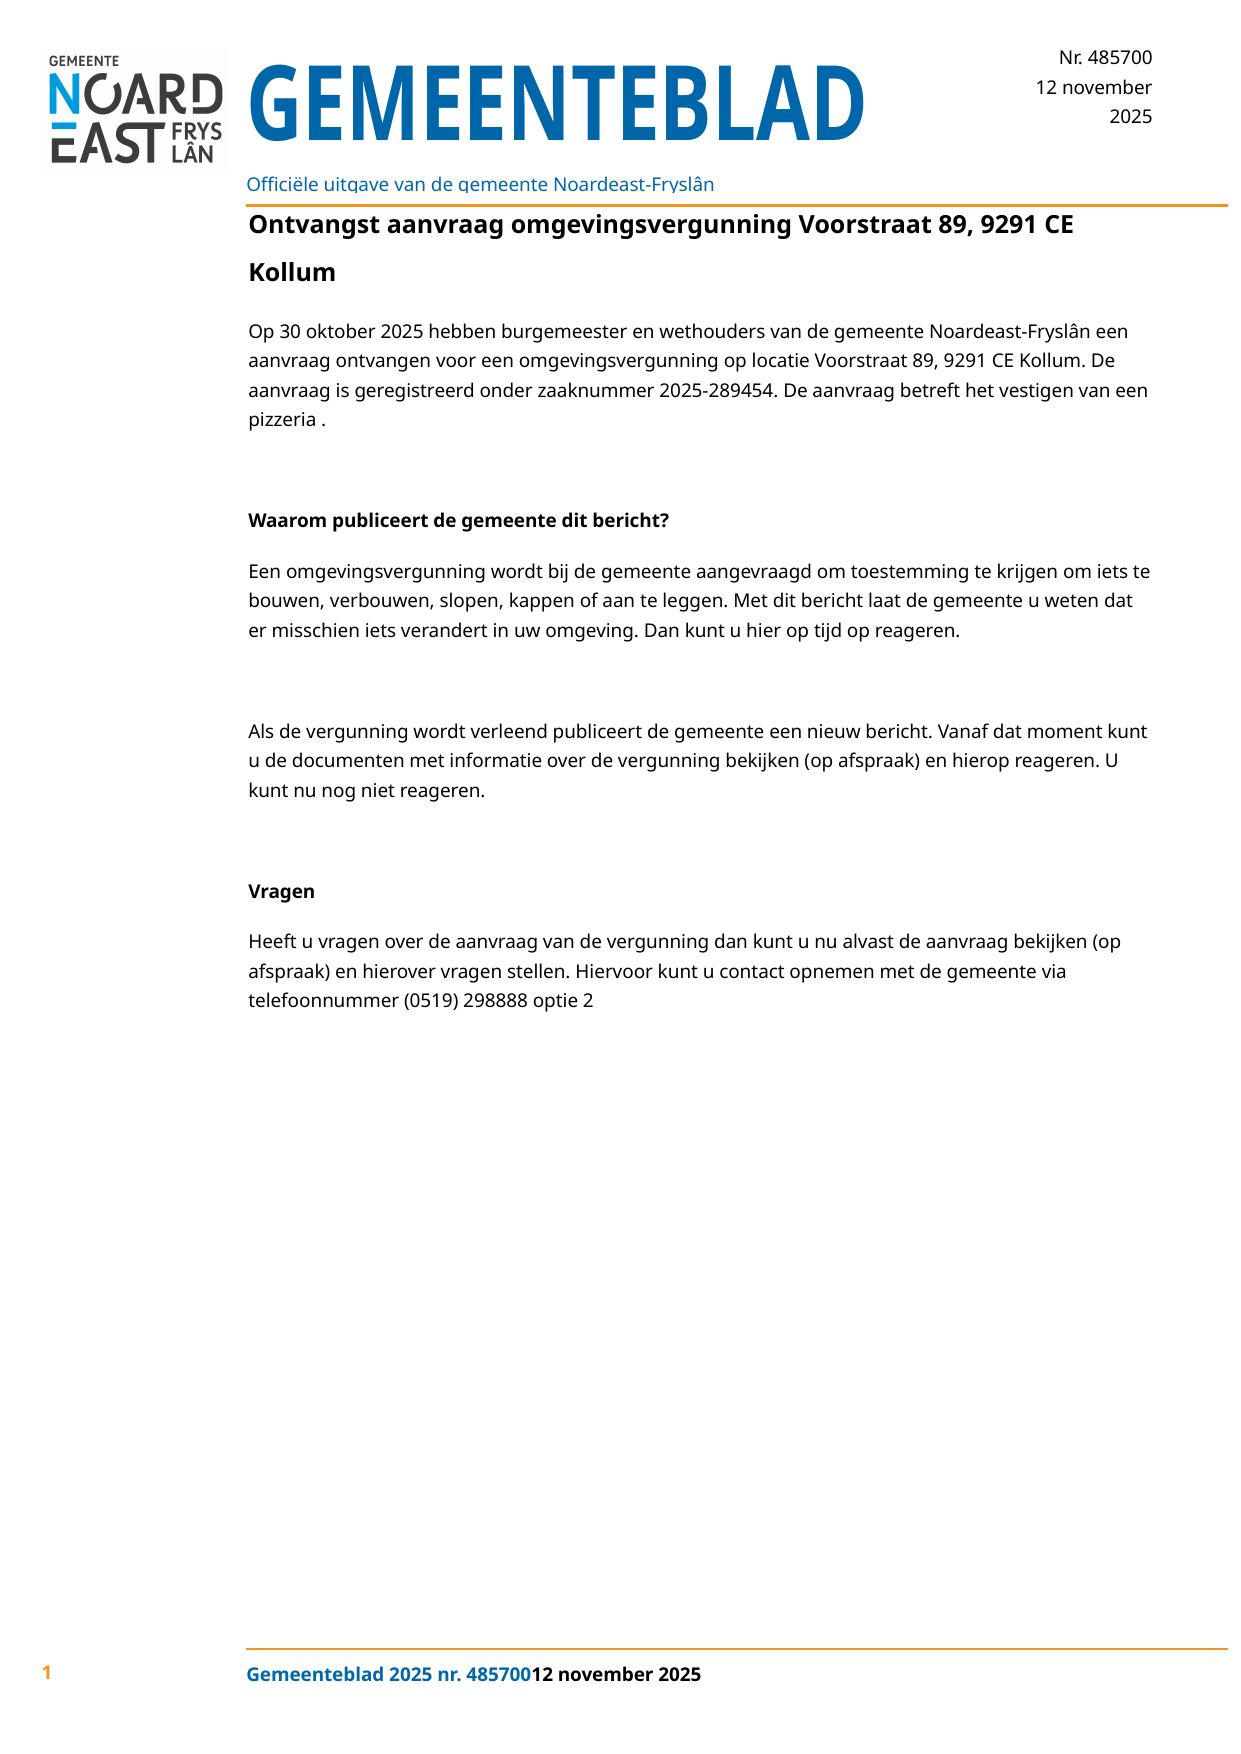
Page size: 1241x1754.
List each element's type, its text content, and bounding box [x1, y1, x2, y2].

text Op 30 oktober 2025 hebben burgemeester en wethouders van de gemeente Noardeast-Fryslân een aanvraag ontvangen voor een omgevingsvergunning op locatie Voorstraat 89, 9291 CE Kollum. De aanvraag is geregistreerd onder zaaknummer 2025-289454. De aanvraag betreft het vestigen van een pizzeria . [248, 318, 1152, 432]
text Waarom publiceert de gemeente dit bericht? [248, 507, 1152, 533]
text Als de vergunning wordt verleend publiceert de gemeente een nieuw bericht. Vanaf dat moment kunt u de documenten met informatie over de vergunning bekijken (op afspraak) en hierop reageren. U kunt nu nog niet reageren. [248, 718, 1152, 803]
picture [41, 47, 231, 172]
text Vragen [248, 878, 1152, 904]
text Een omgevingsvergunning wordt bij de gemeente aangevraagd om toestemming te krijgen om iets te bouwen, verbouwen, slopen, kappen of aan te leggen. Met dit bericht laat de gemeente u weten dat er misschien iets verandert in uw omgeving. Dan kunt u hier op tijd op reageren. [248, 558, 1152, 643]
text Ontvangst aanvraag omgevingsvergunning Voorstraat 89, 9291 CE Kollum [248, 207, 1152, 288]
text Heeft u vragen over de aanvraag van de vergunning dan kunt u nu alvast de aanvraag bekijken (op afspraak) en hierover vragen stellen. Hiervoor kunt u contact opnemen met de gemeente via telefoonnummer (0519) 298888 optie 2 [248, 928, 1152, 1013]
